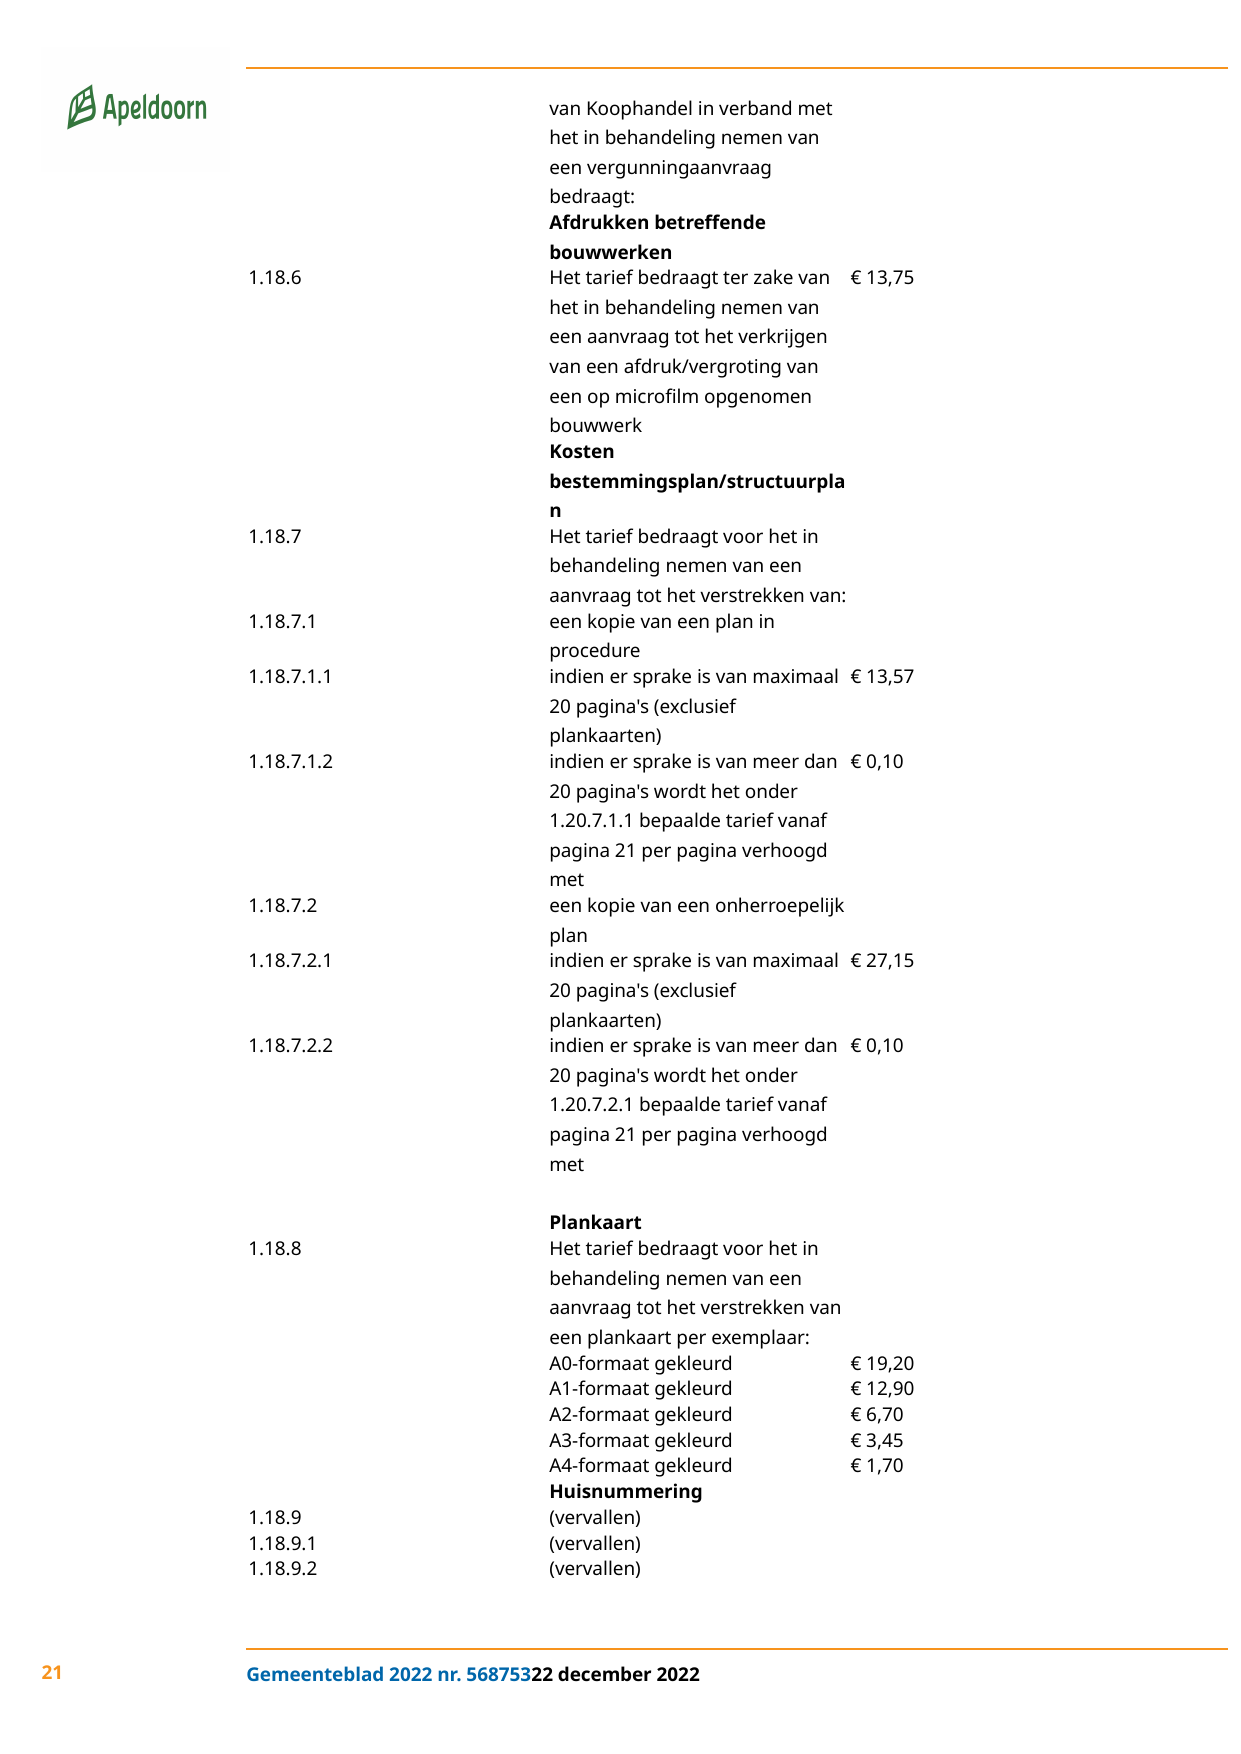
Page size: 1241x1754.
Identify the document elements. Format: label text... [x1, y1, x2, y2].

table_cell [248, 95, 549, 209]
table_cell indien er sprake is van maximaal 20 pagina's (exclusief plankaarten) [549, 948, 850, 1032]
table_cell [850, 1478, 1152, 1504]
table_cell Huisnummering [549, 1478, 850, 1504]
table_cell € 3,45 [850, 1427, 1152, 1453]
table_cell [850, 1504, 1152, 1530]
table_cell 1.18.7.2 [248, 892, 549, 948]
table_cell [850, 209, 1152, 264]
table_cell 1.18.9 [248, 1504, 549, 1530]
table_cell indien er sprake is van meer dan 20 pagina's wordt het onder 1.20.7.2.1 bepaalde tarief vanaf pagina 21 per pagina verhoogd met [549, 1033, 850, 1177]
table_cell indien er sprake is van maximaal 20 pagina's (exclusief plankaarten) [549, 663, 850, 748]
table_cell (vervallen) [549, 1504, 850, 1530]
table_cell € 27,15 [850, 948, 1152, 1032]
table_cell 1.18.7.1 [248, 608, 549, 663]
table_cell € 13,75 [850, 265, 1152, 438]
table_cell (vervallen) [549, 1530, 850, 1556]
table_cell € 19,20 [850, 1350, 1152, 1375]
table_cell [850, 1556, 1152, 1581]
table_cell A2-formaat gekleurd [549, 1401, 850, 1427]
table_cell 1.18.7.2.2 [248, 1033, 549, 1177]
table_cell [850, 95, 1152, 209]
table_cell € 0,10 [850, 1033, 1152, 1177]
table_cell van Koophandel in verband met het in behandeling nemen van een vergunningaanvraag bedraagt: [549, 95, 850, 209]
table_cell [248, 1401, 549, 1427]
table_cell A4-formaat gekleurd [549, 1453, 850, 1478]
table_header [850, 1210, 1152, 1235]
table_cell 1.18.8 [248, 1235, 549, 1350]
table_cell 1.18.9.1 [248, 1530, 549, 1556]
table_cell 1.18.7 [248, 523, 549, 608]
table_cell indien er sprake is van meer dan 20 pagina's wordt het onder 1.20.7.1.1 bepaalde tarief vanaf pagina 21 per pagina verhoogd met [549, 748, 850, 892]
table_cell 1.18.7.1.2 [248, 748, 549, 892]
table_cell [850, 1235, 1152, 1350]
table_cell [248, 438, 549, 523]
table_cell [248, 1427, 549, 1453]
picture [41, 47, 231, 172]
table_cell Afdrukken betreffende bouwwerken [549, 209, 850, 264]
table_header [248, 1210, 549, 1235]
table_cell [248, 209, 549, 264]
table_cell [850, 438, 1152, 523]
table_cell (vervallen) [549, 1556, 850, 1581]
table_cell [850, 523, 1152, 608]
table_cell een kopie van een onherroepelijk plan [549, 892, 850, 948]
table_cell € 12,90 [850, 1375, 1152, 1401]
table_cell [850, 608, 1152, 663]
table_cell Het tarief bedraagt voor het in behandeling nemen van een aanvraag tot het verstrekken van een plankaart per exemplaar: [549, 1235, 850, 1350]
table_cell Het tarief bedraagt ter zake van het in behandeling nemen van een aanvraag tot het verkrijgen van een afdruk/vergroting van een op microfilm opgenomen bouwwerk [549, 265, 850, 438]
table_header Plankaart [549, 1210, 850, 1235]
table_cell 1.18.9.2 [248, 1556, 549, 1581]
table_cell 1.18.7.1.1 [248, 663, 549, 748]
table_cell A3-formaat gekleurd [549, 1427, 850, 1453]
table_cell € 0,10 [850, 748, 1152, 892]
table_cell € 6,70 [850, 1401, 1152, 1427]
table_cell [248, 1478, 549, 1504]
table_cell A0-formaat gekleurd [549, 1350, 850, 1375]
table_cell [850, 892, 1152, 948]
table_cell [248, 1453, 549, 1478]
table_cell A1-formaat gekleurd [549, 1375, 850, 1401]
table_cell 1.18.6 [248, 265, 549, 438]
table_cell 1.18.7.2.1 [248, 948, 549, 1032]
table_cell [850, 1530, 1152, 1556]
table_cell Kosten bestemmingsplan/structuurplan [549, 438, 850, 523]
table_cell [248, 1350, 549, 1375]
table_cell € 13,57 [850, 663, 1152, 748]
table_cell € 1,70 [850, 1453, 1152, 1478]
table_cell Het tarief bedraagt voor het in behandeling nemen van een aanvraag tot het verstrekken van: [549, 523, 850, 608]
table_cell een kopie van een plan in procedure [549, 608, 850, 663]
table_cell [248, 1375, 549, 1401]
